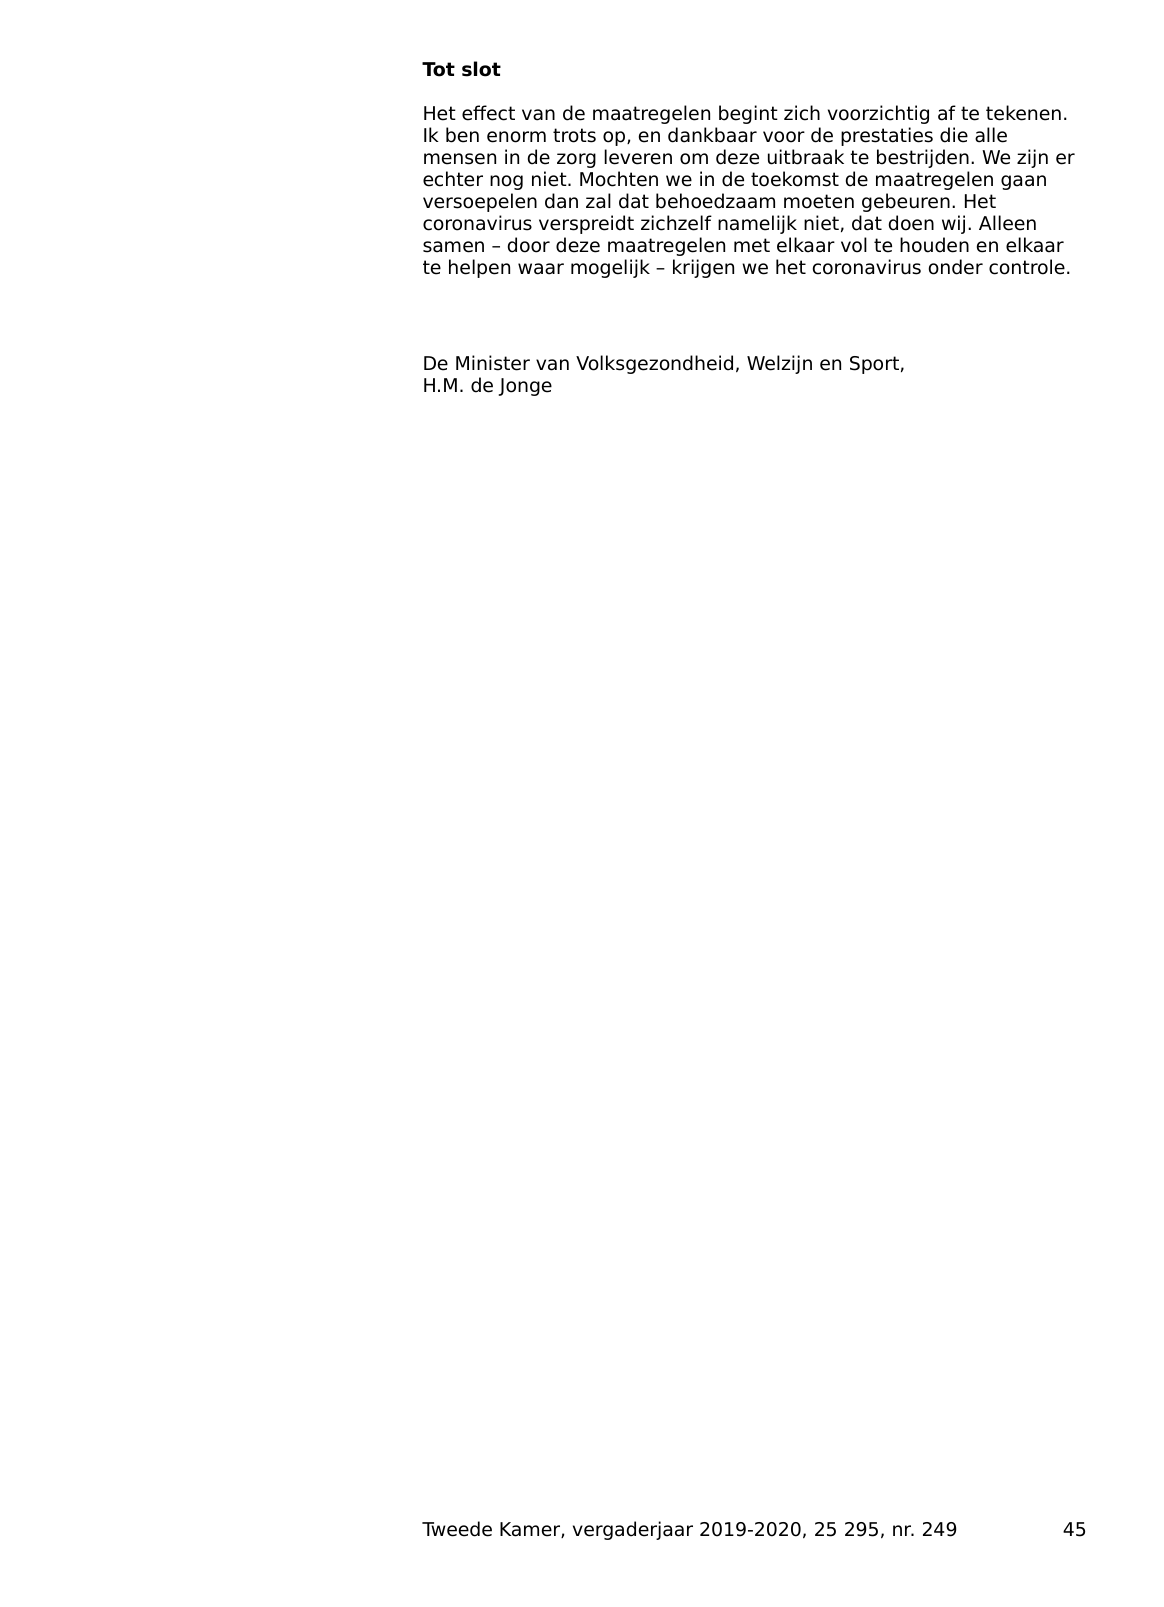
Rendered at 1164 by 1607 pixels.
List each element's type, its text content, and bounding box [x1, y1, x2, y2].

text De Minister van Volksgezondheid, Welzijn en Sport, H.M. de Jonge [422, 353, 1087, 397]
subtitle Tot slot [422, 59, 1087, 81]
text Het effect van de maatregelen begint zich voorzichtig af te tekenen. Ik ben enorm trots op, en dankbaar voor de prestaties die alle mensen in de zorg leveren om deze uitbraak te bestrijden. We zijn er echter nog niet. Mochten we in de toekomst de maatregelen gaan versoepelen dan zal dat behoedzaam moeten gebeuren. Het coronavirus verspreidt zichzelf namelijk niet, dat doen wij. Alleen samen – door deze maatregelen met elkaar vol te houden en elkaar te helpen waar mogelijk – krijgen we het coronavirus onder controle. [422, 103, 1087, 279]
